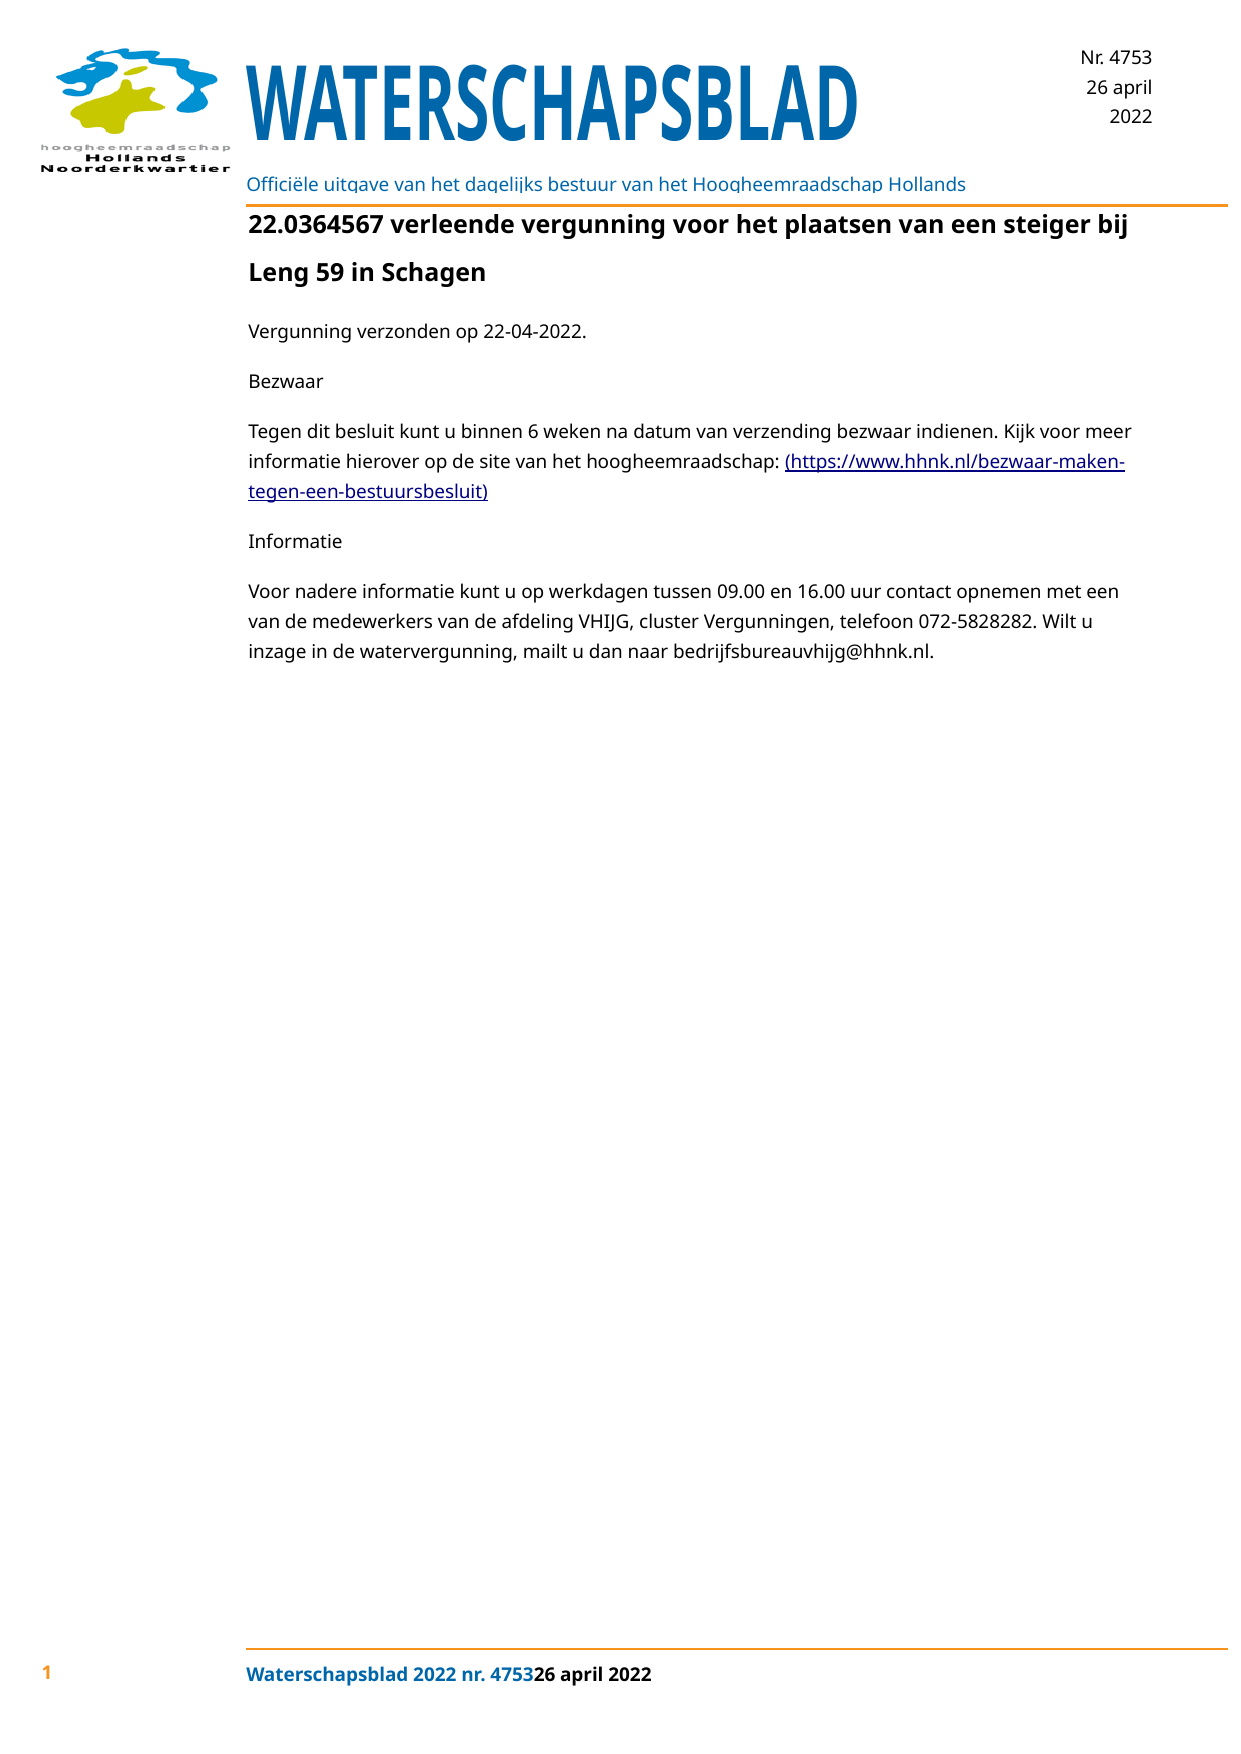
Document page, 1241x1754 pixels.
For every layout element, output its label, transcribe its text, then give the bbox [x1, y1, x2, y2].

text Bezwaar [248, 368, 1152, 394]
text Informatie [248, 528, 1152, 554]
text Vergunning verzonden op 22-04-2022. [248, 318, 1152, 344]
text 22.0364567 verleende vergunning voor het plaatsen van een steiger bij Leng 59 in Schagen [248, 207, 1152, 288]
text Voor nadere informatie kunt u op werkdagen tussen 09.00 en 16.00 uur contact opnemen met een van de medewerkers van de afdeling VHIJG, cluster Vergunningen, telefoon 072-5828282. Wilt u inzage in de watervergunning, mailt u dan naar bedrijfsbureauvhijg@hhnk.nl. [248, 579, 1152, 664]
picture [41, 47, 231, 172]
text Tegen dit besluit kunt u binnen 6 weken na datum van verzending bezwaar indienen. Kijk voor meer informatie hierover op de site van het hoogheemraadschap: (https://www.hhnk.nl/bezwaar-maken-tegen-een-bestuursbesluit) [248, 419, 1152, 504]
